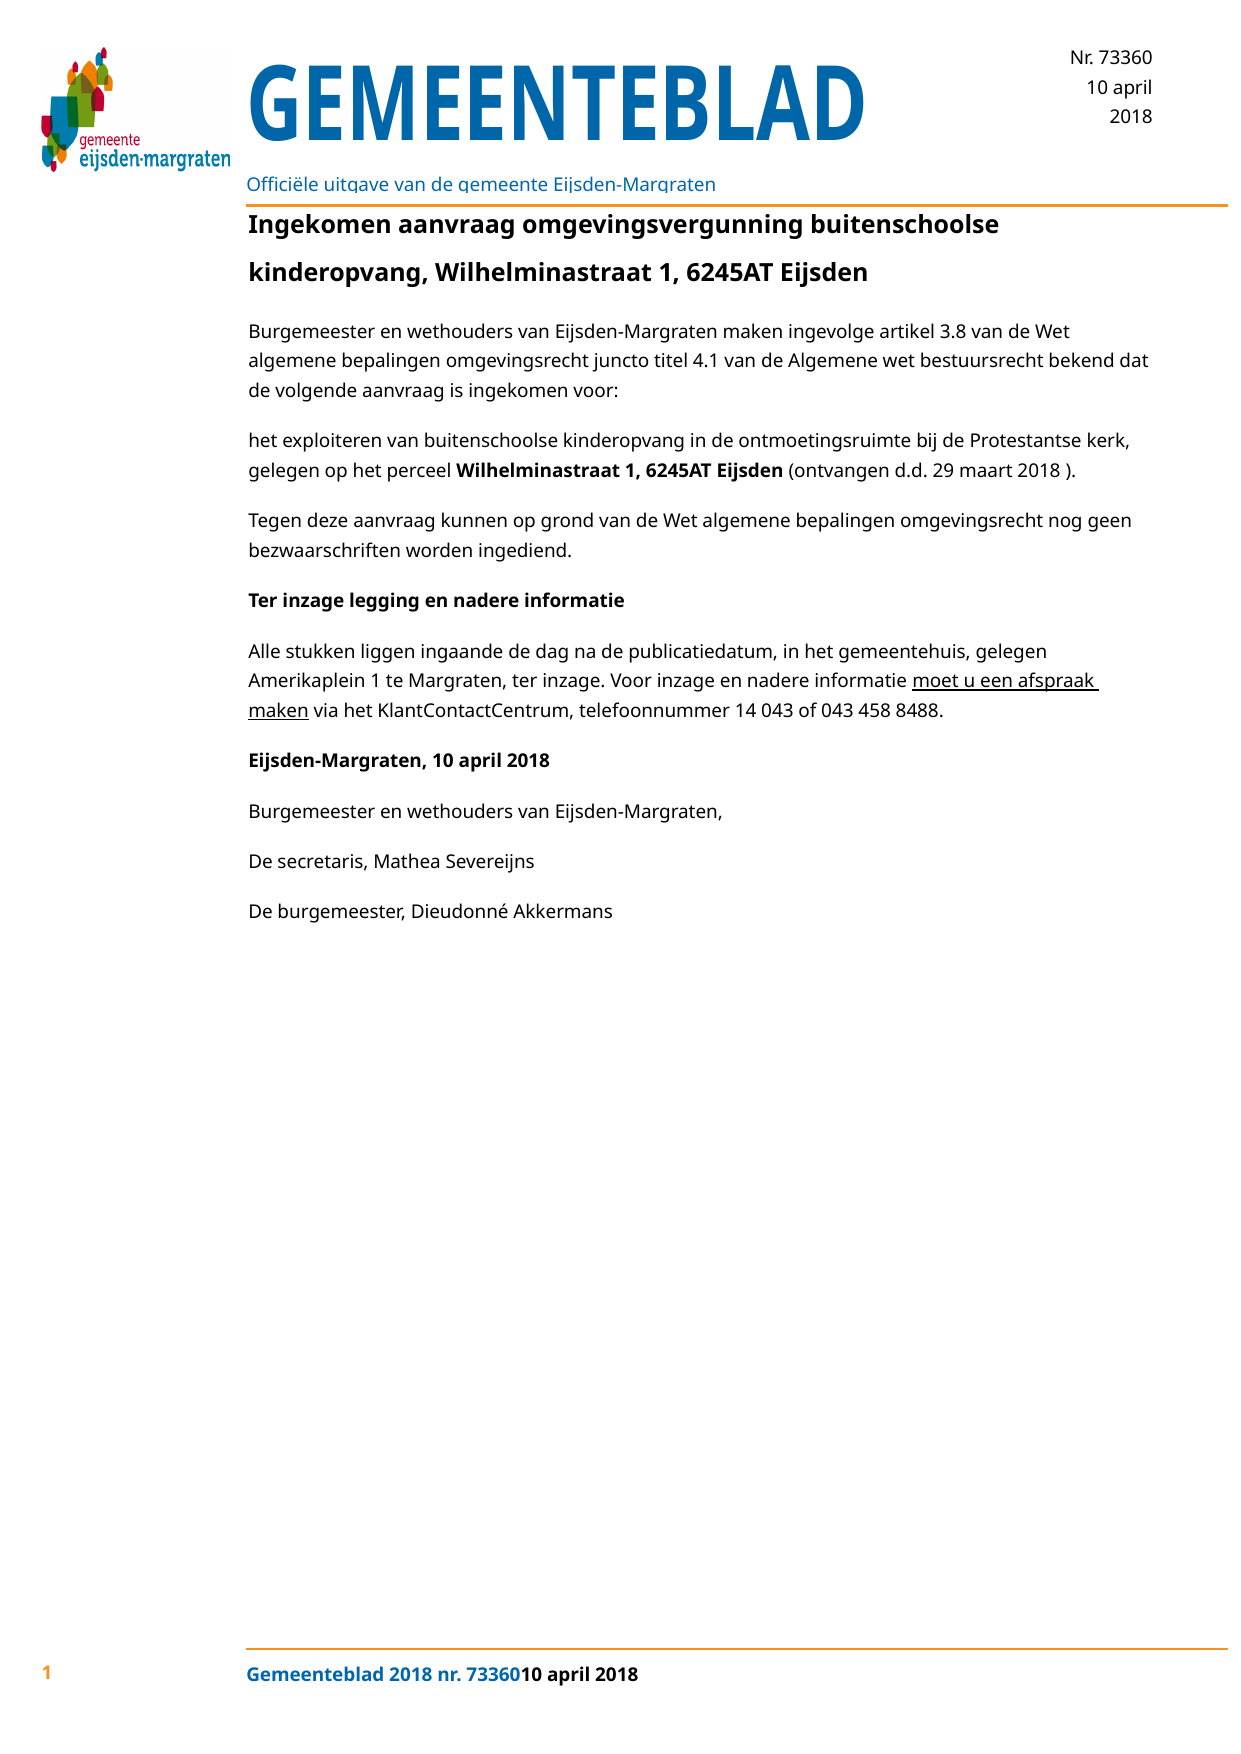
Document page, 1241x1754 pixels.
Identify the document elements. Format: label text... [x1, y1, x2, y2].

text Tegen deze aanvraag kunnen op grond van de Wet algemene bepalingen omgevingsrecht nog geen bezwaarschriften worden ingediend. [248, 507, 1152, 563]
picture [41, 47, 231, 172]
text Alle stukken liggen ingaande de dag na de publicatiedatum, in het gemeentehuis, gelegen Amerikaplein 1 te Margraten, ter inzage. Voor inzage en nadere informatie moet u een afspraak maken via het KlantContactCentrum, telefoonnummer 14 043 of 043 458 8488. [248, 638, 1152, 723]
text Burgemeester en wethouders van Eijsden-Margraten, [248, 798, 1152, 824]
text het exploiteren van buitenschoolse kinderopvang in de ontmoetingsruimte bij de Protestantse kerk, gelegen op het perceel Wilhelminastraat 1, 6245AT Eijsden (ontvangen d.d. 29 maart 2018 ). [248, 427, 1152, 483]
text De secretaris, Mathea Severeijns [248, 848, 1152, 874]
text De burgemeester, Dieudonné Akkermans [248, 899, 1152, 924]
text Burgemeester en wethouders van Eijsden-Margraten maken ingevolge artikel 3.8 van de Wet algemene bepalingen omgevingsrecht juncto titel 4.1 van de Algemene wet bestuursrecht bekend dat de volgende aanvraag is ingekomen voor: [248, 318, 1152, 403]
text Eijsden-Margraten, 10 april 2018 [248, 747, 1152, 773]
text Ter inzage legging en nadere informatie [248, 587, 1152, 613]
text Ingekomen aanvraag omgevingsvergunning buitenschoolse kinderopvang, Wilhelminastraat 1, 6245AT Eijsden [248, 207, 1152, 288]
